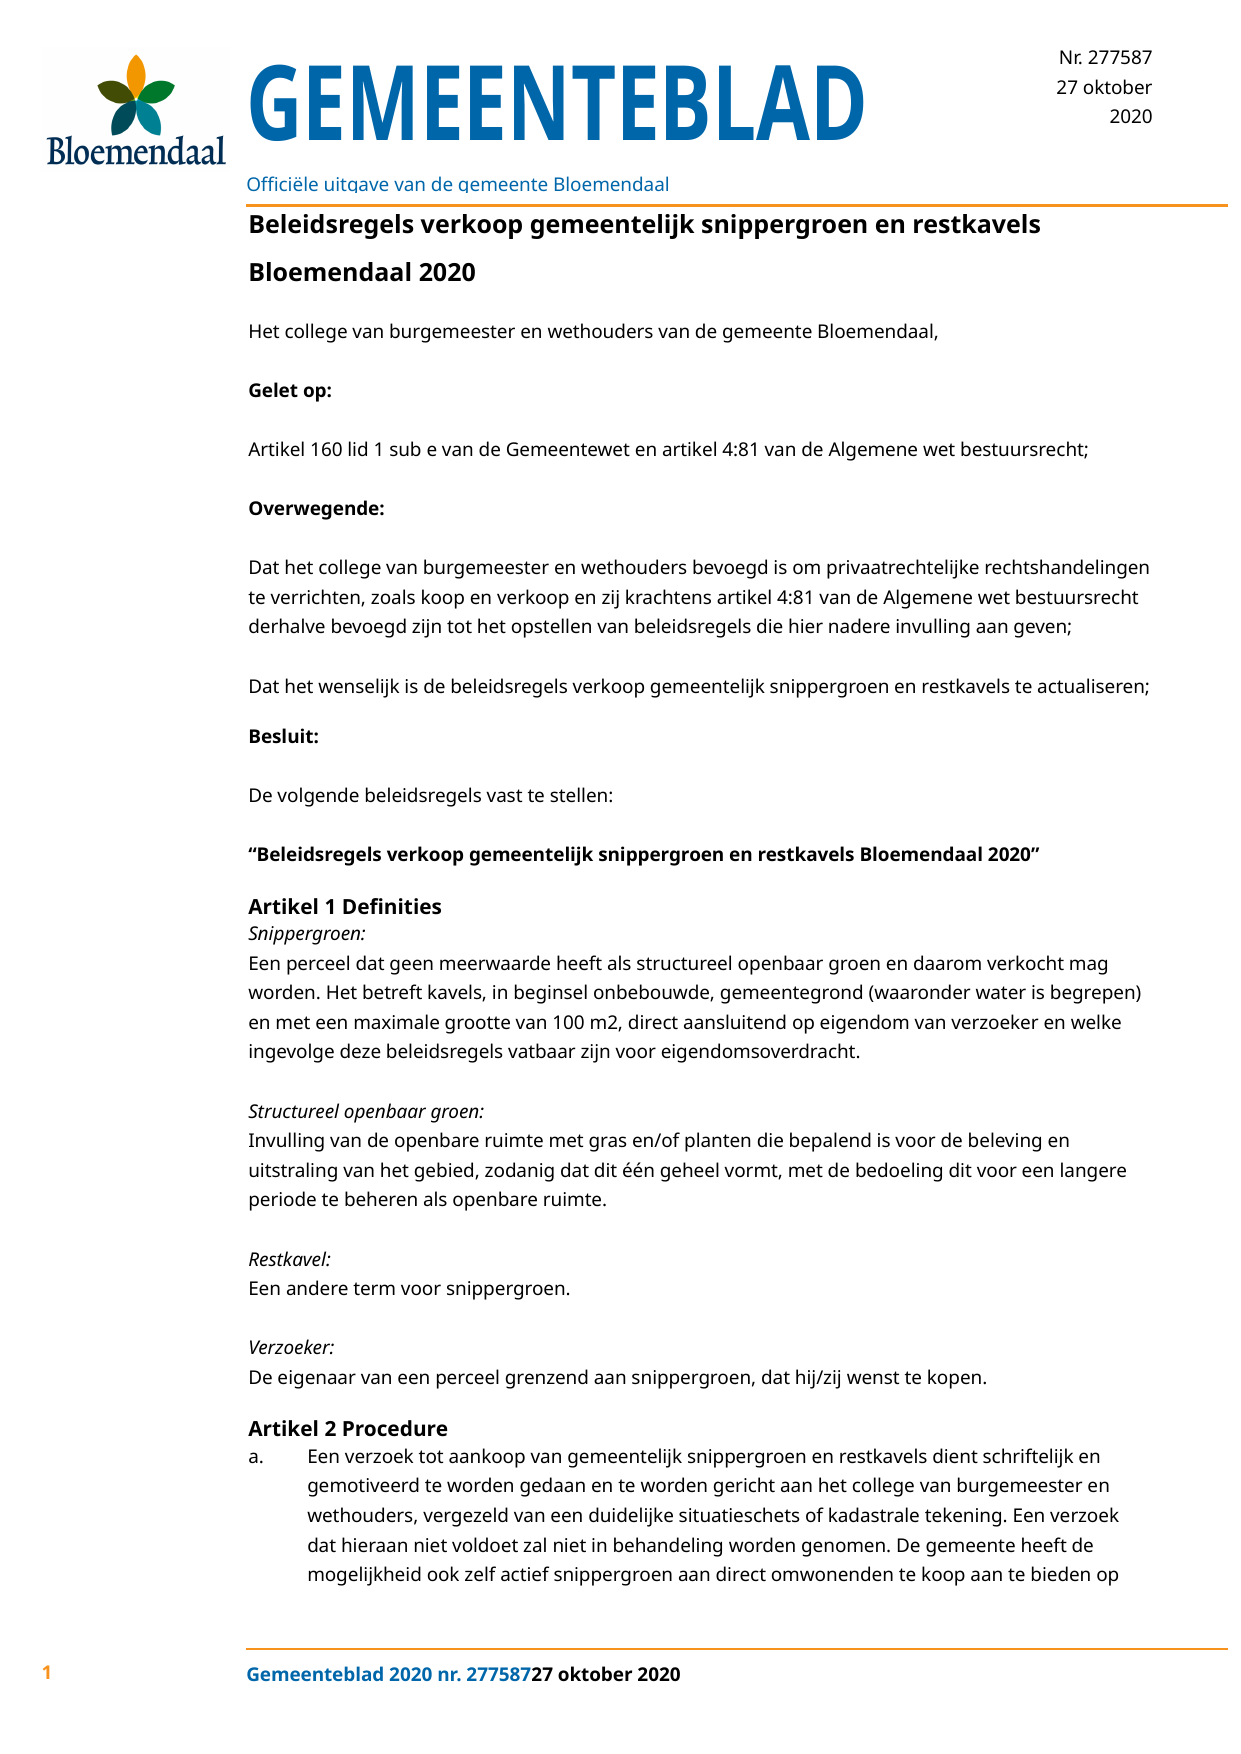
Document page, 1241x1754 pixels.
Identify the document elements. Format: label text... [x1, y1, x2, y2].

text Beleidsregels verkoop gemeentelijk snippergroen en restkavels Bloemendaal 2020 [248, 207, 1152, 288]
text Restkavel: [248, 1246, 1152, 1272]
text Dat het college van burgemeester en wethouders bevoegd is om privaatrechtelijke rechtshandelingen te verrichten, zoals koop en verkoop en zij krachtens artikel 4:81 van de Algemene wet bestuursrecht derhalve bevoegd zijn tot het opstellen van beleidsregels die hier nadere invulling aan geven; [248, 554, 1152, 639]
text Een perceel dat geen meerwaarde heeft als structureel openbaar groen en daarom verkocht mag worden. Het betreft kavels, in beginsel onbebouwde, gemeentegrond (waaronder water is begrepen) en met een maximale grootte van 100 m2, direct aansluitend op eigendom van verzoeker en welke ingevolge deze beleidsregels vatbaar zijn voor eigendomsoverdracht. [248, 950, 1152, 1064]
text Verzoeker: [248, 1334, 1152, 1360]
text Snippergroen: [248, 920, 1152, 946]
text Dat het wenselijk is de beleidsregels verkoop gemeentelijk snippergroen en restkavels te actualiseren; [248, 673, 1152, 699]
text Overwegende: [248, 495, 1152, 521]
text Invulling van de openbare ruimte met gras en/of planten die bepalend is voor de beleving en uitstraling van het gebied, zodanig dat dit één geheel vormt, met de bedoeling dit voor een langere periode te beheren als openbare ruimte. [248, 1127, 1152, 1212]
text Structureel openbaar groen: [248, 1098, 1152, 1124]
text De volgende beleidsregels vast te stellen: [248, 782, 1152, 808]
text Artikel 2 Procedure [248, 1414, 1152, 1443]
list Een verzoek tot aankoop van gemeentelijk snippergroen en restkavels dient schriftelijk en gemotiveerd te worden gedaan en te worden gericht aan het college van burgemeester en wethouders, vergezeld van een duidelijke situatieschets of kadastrale tekening. Een verzoek dat hieraan niet voldoet zal niet in behandeling worden genomen. De gemeente heeft de mogelijkheid ook zelf actief snippergroen aan direct omwonenden te koop aan te bieden op [248, 1443, 1152, 1587]
text Een andere term voor snippergroen. [248, 1275, 1152, 1301]
text Het college van burgemeester en wethouders van de gemeente Bloemendaal, [248, 318, 1152, 344]
text De eigenaar van een perceel grenzend aan snippergroen, dat hij/zij wenst te kopen. [248, 1364, 1152, 1390]
text Besluit: [248, 723, 1152, 749]
picture [41, 47, 231, 172]
text Gelet op: [248, 377, 1152, 403]
text “Beleidsregels verkoop gemeentelijk snippergroen en restkavels Bloemendaal 2020” [248, 842, 1152, 867]
text Artikel 160 lid 1 sub e van de Gemeentewet en artikel 4:81 van de Algemene wet bestuursrecht; [248, 436, 1152, 462]
text Artikel 1 Definities [248, 892, 1152, 920]
